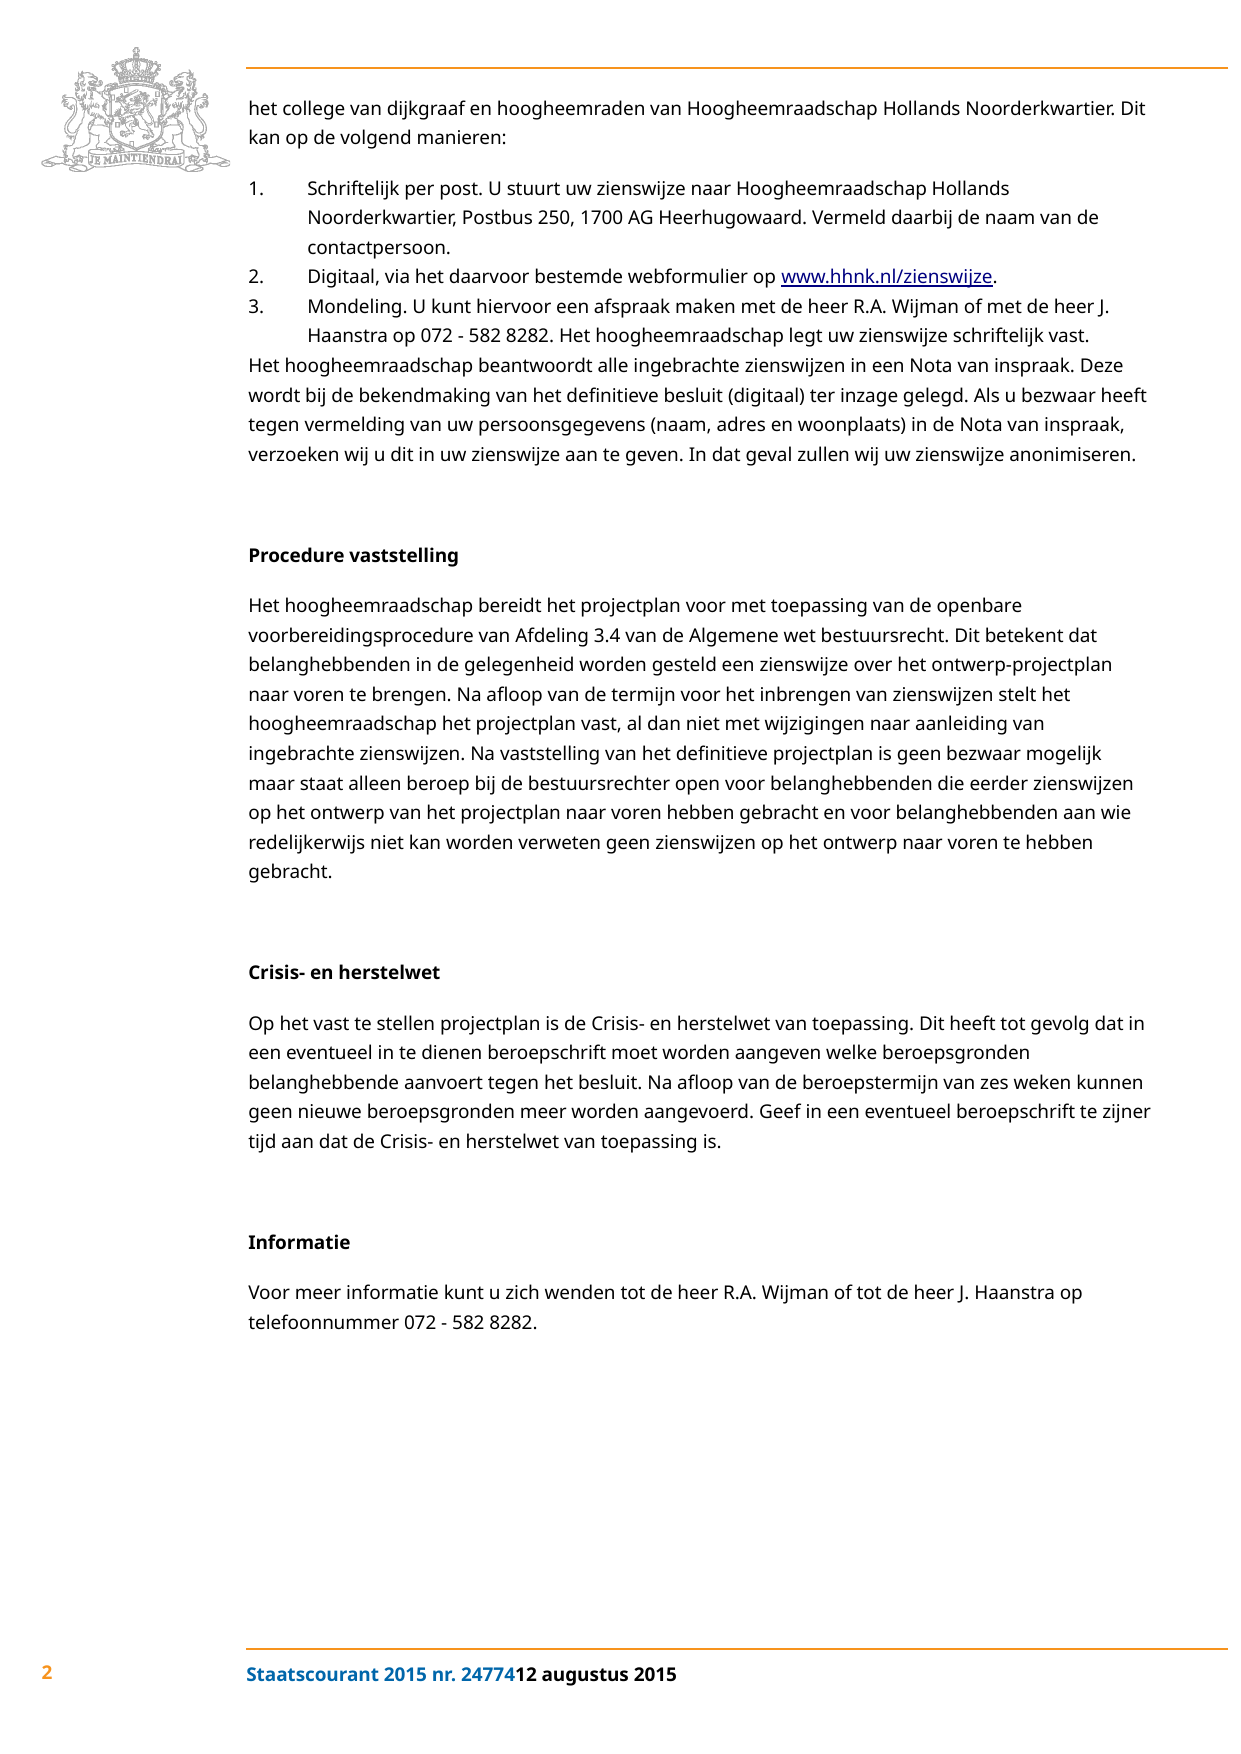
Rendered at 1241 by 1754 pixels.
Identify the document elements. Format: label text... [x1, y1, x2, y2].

text Voor meer informatie kunt u zich wenden tot de heer R.A. Wijman of tot de heer J. Haanstra op telefoonnummer 072 - 582 8282. [248, 1279, 1152, 1335]
text Het hoogheemraadschap bereidt het projectplan voor met toepassing van de openbare voorbereidingsprocedure van Afdeling 3.4 van de Algemene wet bestuursrecht. Dit betekent dat belanghebbenden in de gelegenheid worden gesteld een zienswijze over het ontwerp-projectplan naar voren te brengen. Na afloop van de termijn voor het inbrengen van zienswijzen stelt het hoogheemraadschap het projectplan vast, al dan niet met wijzigingen naar aanleiding van ingebrachte zienswijzen. Na vaststelling van het definitieve projectplan is geen bezwaar mogelijk maar staat alleen beroep bij de bestuursrechter open voor belanghebbenden die eerder zienswijzen op het ontwerp van het projectplan naar voren hebben gebracht en voor belanghebbenden aan wie redelijkerwijs niet kan worden verweten geen zienswijzen op het ontwerp naar voren te hebben gebracht. [248, 592, 1152, 884]
text Crisis- en herstelwet [248, 959, 1152, 985]
text Op het vast te stellen projectplan is de Crisis- en herstelwet van toepassing. Dit heeft tot gevolg dat in een eventueel in te dienen beroepschrift moet worden aangeven welke beroepsgronden belanghebbende aanvoert tegen het besluit. Na afloop van de beroepstermijn van zes weken kunnen geen nieuwe beroepsgronden meer worden aangevoerd. Geef in een eventueel beroepschrift te zijner tijd aan dat de Crisis- en herstelwet van toepassing is. [248, 1010, 1152, 1154]
text Procedure vaststelling [248, 542, 1152, 568]
text het college van dijkgraaf en hoogheemraden van Hoogheemraadschap Hollands Noorderkwartier. Dit kan op de volgend manieren: [248, 95, 1152, 150]
text Informatie [248, 1229, 1152, 1255]
list Schriftelijk per post. U stuurt uw zienswijze naar Hoogheemraadschap Hollands Noorderkwartier, Postbus 250, 1700 AG Heerhugowaard. Vermeld daarbij de naam van de contactpersoon. [248, 175, 1152, 260]
text Het hoogheemraadschap beantwoordt alle ingebrachte zienswijzen in een Nota van inspraak. Deze wordt bij de bekendmaking van het definitieve besluit (digitaal) ter inzage gelegd. Als u bezwaar heeft tegen vermelding van uw persoonsgegevens (naam, adres en woonplaats) in de Nota van inspraak, verzoeken wij u dit in uw zienswijze aan te geven. In dat geval zullen wij uw zienswijze anonimiseren. [248, 352, 1152, 467]
picture [41, 47, 231, 172]
list Digitaal, via het daarvoor bestemde webformulier op www.hhnk.nl/zienswijze. [248, 263, 1152, 289]
list Mondeling. U kunt hiervoor een afspraak maken met de heer R.A. Wijman of met de heer J. Haanstra op 072 - 582 8282. Het hoogheemraadschap legt uw zienswijze schriftelijk vast. [248, 293, 1152, 348]
